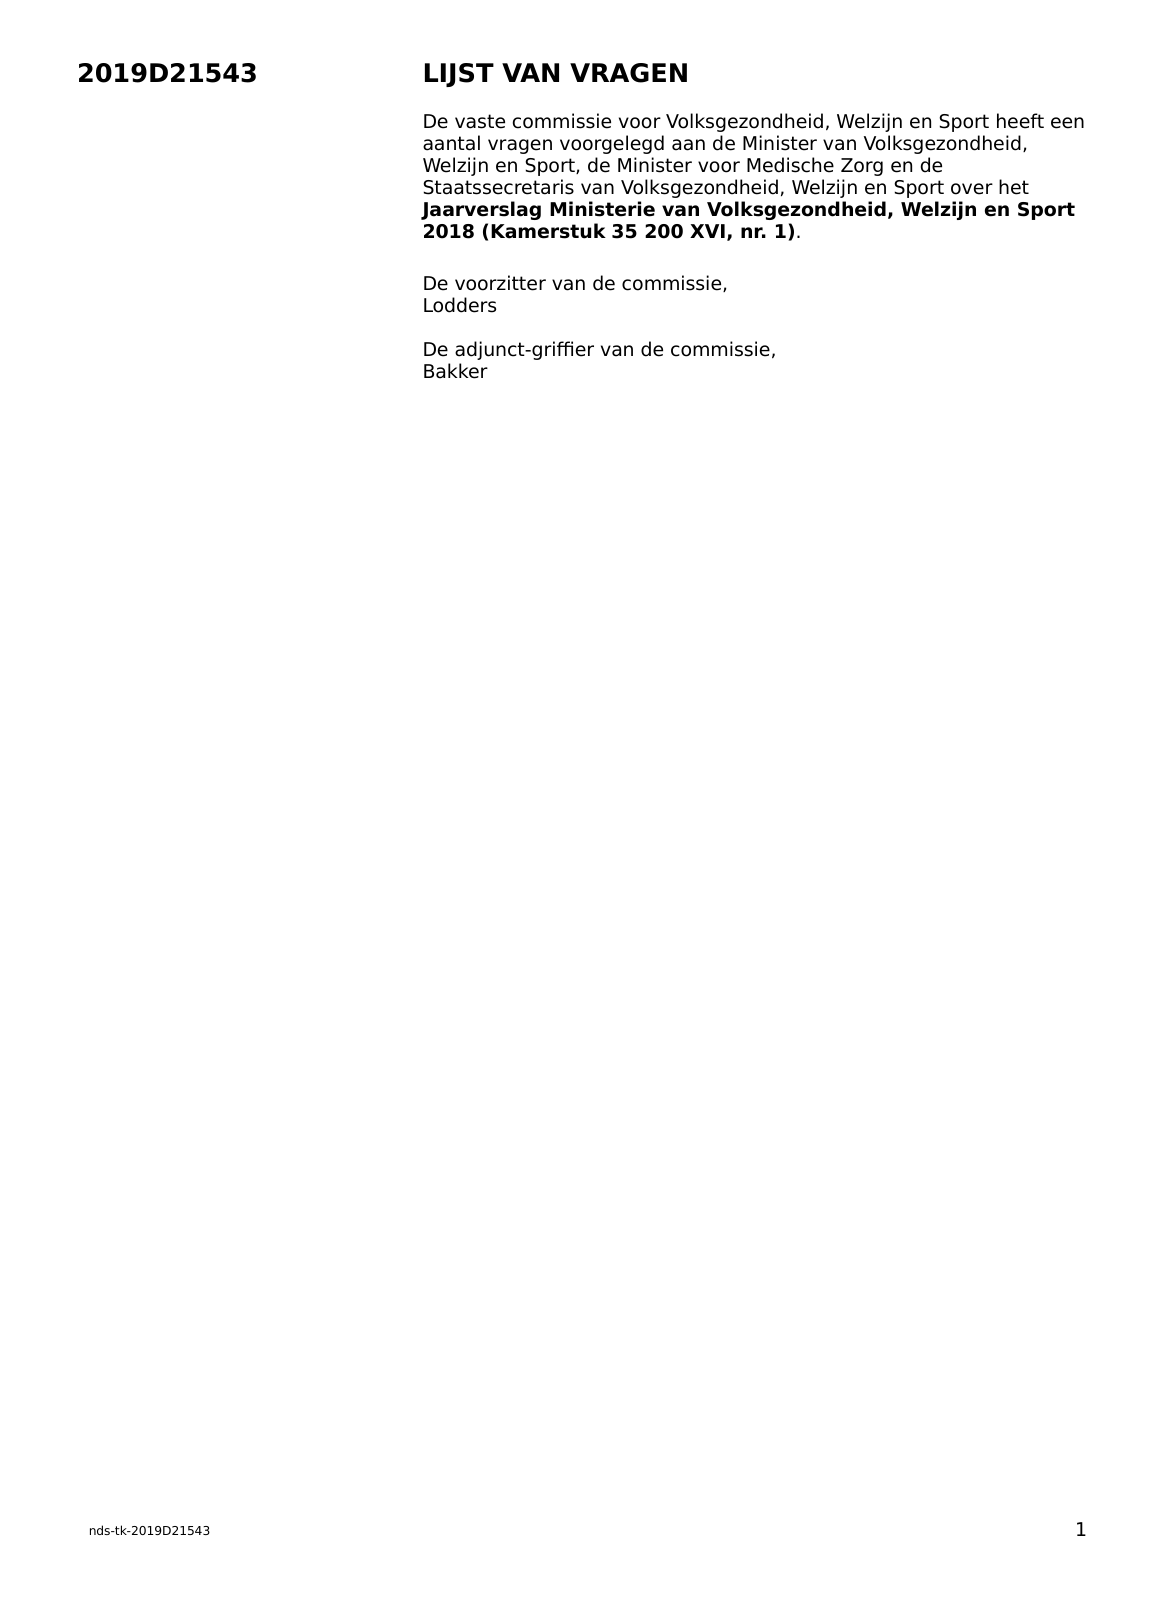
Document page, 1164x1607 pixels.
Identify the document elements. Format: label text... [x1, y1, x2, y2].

text nds-tk-2019D21543 [88, 1524, 323, 1538]
text De vaste commissie voor Volksgezondheid, Welzijn en Sport heeft een aantal vragen voorgelegd aan de Minister van Volksgezondheid, Welzijn en Sport, de Minister voor Medische Zorg en de Staatssecretaris van Volksgezondheid, Welzijn en Sport over het Jaarverslag Ministerie van Volksgezondheid, Welzijn en Sport 2018 (Kamerstuk 35 200 XVI, nr. 1). [422, 111, 1087, 243]
text De adjunct-griffier van de commissie, Bakker [422, 339, 1087, 383]
text De voorzitter van de commissie, Lodders [422, 273, 1087, 317]
text 2019D21543 LIJST VAN VRAGEN [77, 59, 1087, 89]
